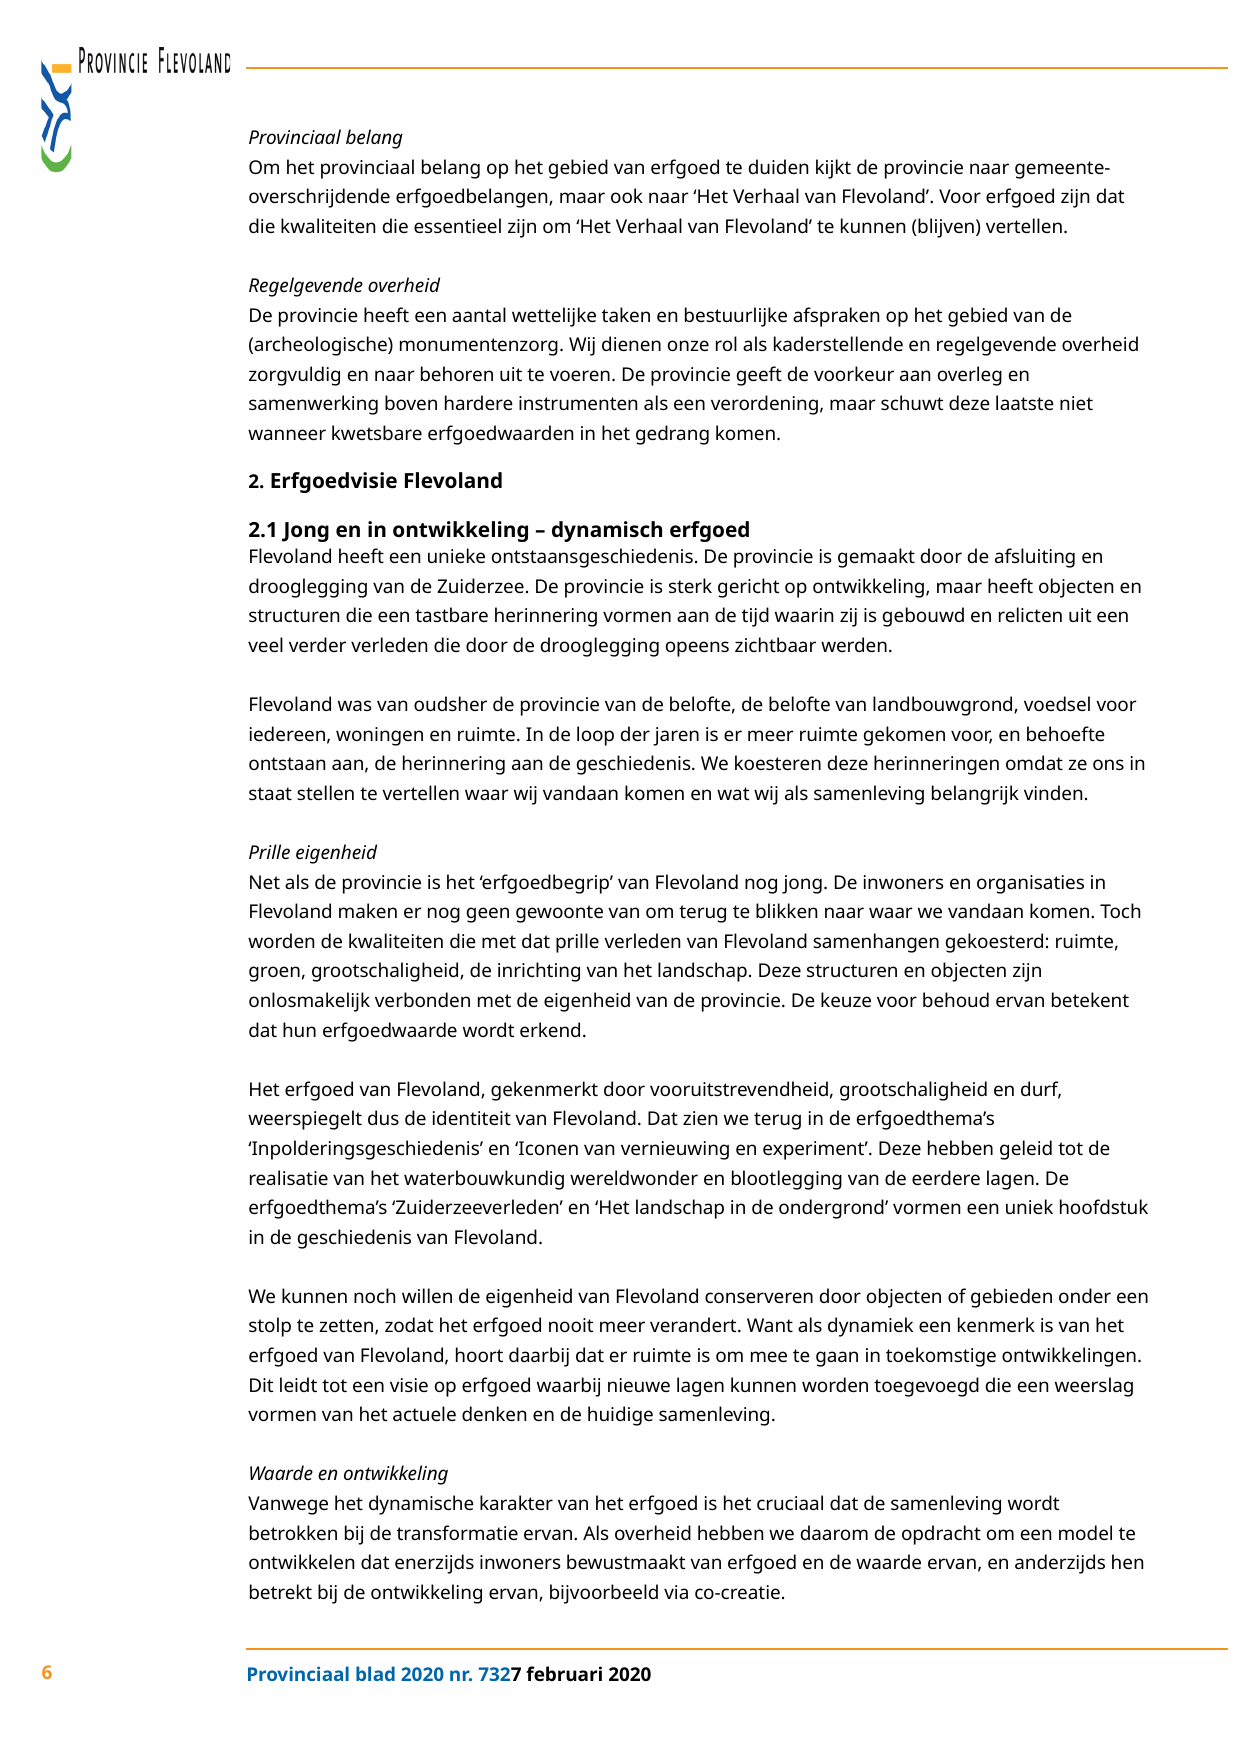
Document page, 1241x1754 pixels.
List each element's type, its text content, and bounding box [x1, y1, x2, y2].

text We kunnen noch willen de eigenheid van Flevoland conserveren door objecten of gebieden onder een stolp te zetten, zodat het erfgoed nooit meer verandert. Want als dynamiek een kenmerk is van het erfgoed van Flevoland, hoort daarbij dat er ruimte is om mee te gaan in toekomstige ontwikkelingen. Dit leidt tot een visie op erfgoed waarbij nieuwe lagen kunnen worden toegevoegd die een weerslag vormen van het actuele denken en de huidige samenleving. [248, 1283, 1152, 1427]
text Flevoland was van oudsher de provincie van de belofte, de belofte van landbouwgrond, voedsel voor iedereen, woningen en ruimte. In de loop der jaren is er meer ruimte gekomen voor, en behoefte ontstaan aan, de herinnering aan de geschiedenis. We koesteren deze herinneringen omdat ze ons in staat stellen te vertellen waar wij vandaan komen en wat wij als samenleving belangrijk vinden. [248, 691, 1152, 806]
picture [41, 47, 231, 172]
text Flevoland heeft een unieke ontstaansgeschiedenis. De provincie is gemaakt door de afsluiting en drooglegging van de Zuiderzee. De provincie is sterk gericht op ontwikkeling, maar heeft objecten en structuren die een tastbare herinnering vormen aan de tijd waarin zij is gebouwd en relicten uit een veel verder verleden die door de drooglegging opeens zichtbaar werden. [248, 543, 1152, 658]
text Waarde en ontwikkeling [248, 1461, 1152, 1486]
text Het erfgoed van Flevoland, gekenmerkt door vooruitstrevendheid, grootschaligheid en durf, weerspiegelt dus de identiteit van Flevoland. Dat zien we terug in de erfgoedthema’s ‘Inpolderingsgeschiedenis’ en ‘Iconen van vernieuwing en experiment’. Deze hebben geleid tot de realisatie van het waterbouwkundig wereldwonder en blootlegging van de eerdere lagen. De erfgoedthema’s ‘Zuiderzeeverleden’ en ‘Het landschap in de ondergrond’ vormen een uniek hoofdstuk in de geschiedenis van Flevoland. [248, 1076, 1152, 1250]
text 2. Erfgoedvisie Flevoland [248, 466, 1152, 494]
text 2.1 Jong en in ontwikkeling – dynamisch erfgoed [248, 515, 1152, 543]
text Vanwege het dynamische karakter van het erfgoed is het cruciaal dat de samenleving wordt betrokken bij de transformatie ervan. Als overheid hebben we daarom de opdracht om een model te ontwikkelen dat enerzijds inwoners bewustmaakt van erfgoed en de waarde ervan, en anderzijds hen betrekt bij de ontwikkeling ervan, bijvoorbeeld via co-creatie. [248, 1490, 1152, 1605]
text Om het provinciaal belang op het gebied van erfgoed te duiden kijkt de provincie naar gemeente-overschrijdende erfgoedbelangen, maar ook naar ‘Het Verhaal van Flevoland’. Voor erfgoed zijn dat die kwaliteiten die essentieel zijn om ‘Het Verhaal van Flevoland’ te kunnen (blijven) vertellen. [248, 154, 1152, 239]
text Prille eigenheid [248, 839, 1152, 865]
text Net als de provincie is het ‘erfgoedbegrip’ van Flevoland nog jong. De inwoners en organisaties in Flevoland maken er nog geen gewoonte van om terug te blikken naar waar we vandaan komen. Toch worden de kwaliteiten die met dat prille verleden van Flevoland samenhangen gekoesterd: ruimte, groen, grootschaligheid, de inrichting van het landschap. Deze structuren en objecten zijn onlosmakelijk verbonden met de eigenheid van de provincie. De keuze voor behoud ervan betekent dat hun erfgoedwaarde wordt erkend. [248, 869, 1152, 1043]
text Provinciaal belang [248, 124, 1152, 150]
text Regelgevende overheid [248, 272, 1152, 298]
text De provincie heeft een aantal wettelijke taken en bestuurlijke afspraken op het gebied van de (archeologische) monumentenzorg. Wij dienen onze rol als kaderstellende en regelgevende overheid zorgvuldig en naar behoren uit te voeren. De provincie geeft de voorkeur aan overleg en samenwerking boven hardere instrumenten als een verordening, maar schuwt deze laatste niet wanneer kwetsbare erfgoedwaarden in het gedrang komen. [248, 302, 1152, 446]
